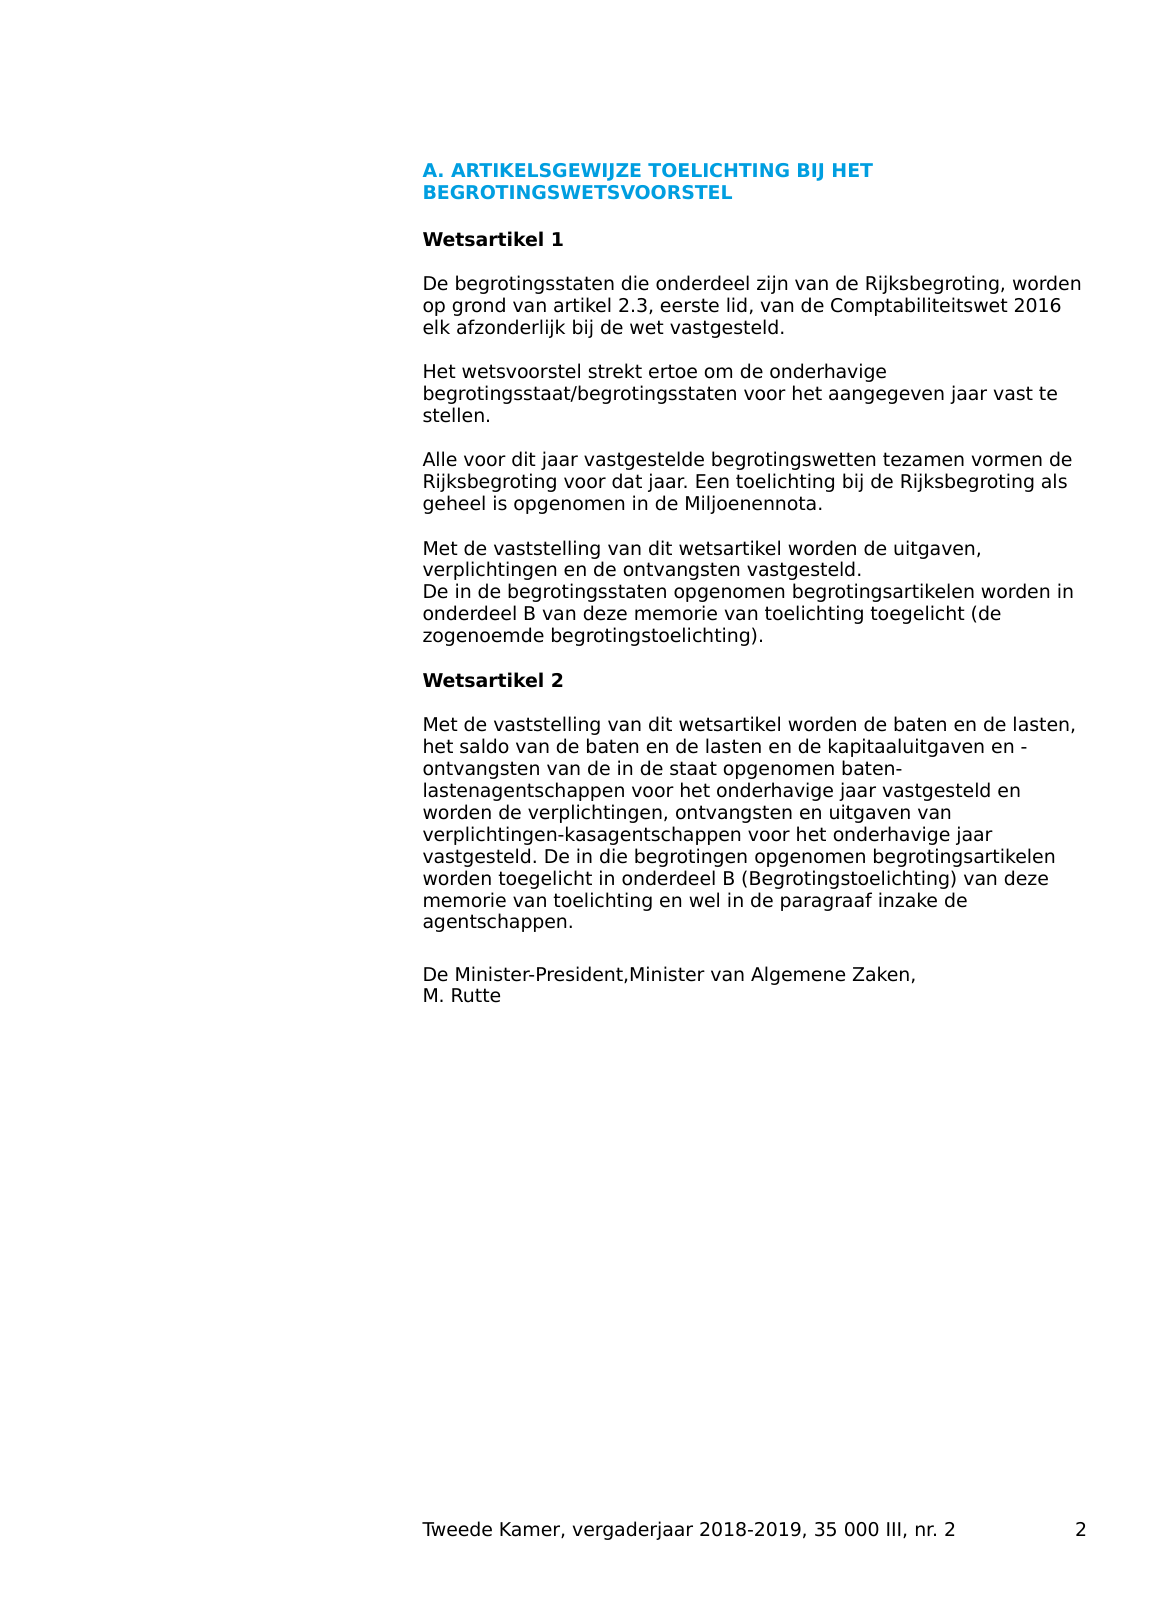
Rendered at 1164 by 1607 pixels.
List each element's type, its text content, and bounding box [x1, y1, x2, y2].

text Het wetsvoorstel strekt ertoe om de onderhavige begrotingsstaat/begrotingsstaten voor het aangegeven jaar vast te stellen. [422, 361, 1087, 427]
text De in de begrotingsstaten opgenomen begrotingsartikelen worden in onderdeel B van deze memorie van toelichting toegelicht (de zogenoemde begrotingstoelichting). [422, 581, 1087, 647]
text Met de vaststelling van dit wetsartikel worden de baten en de lasten, het saldo van de baten en de lasten en de kapitaaluitgaven en -ontvangsten van de in de staat opgenomen baten-lastenagentschappen voor het onderhavige jaar vastgesteld en worden de verplichtingen, ontvangsten en uitgaven van verplichtingen-kasagentschappen voor het onderhavige jaar vastgesteld. De in die begrotingen opgenomen begrotingsartikelen worden toegelicht in onderdeel B (Begrotingstoelichting) van deze memorie van toelichting en wel in de paragraaf inzake de agentschappen. [422, 714, 1087, 933]
subtitle Wetsartikel 2 [422, 669, 1087, 691]
text De Minister-President,Minister van Algemene Zaken, M. Rutte [422, 963, 1087, 1007]
text De begrotingsstaten die onderdeel zijn van de Rijksbegroting, worden op grond van artikel 2.3, eerste lid, van de Comptabiliteitswet 2016 elk afzonderlijk bij de wet vastgesteld. [422, 273, 1087, 339]
subtitle A. ARTIKELSGEWIJZE TOELICHTING BIJ HET BEGROTINGSWETSVOORSTEL [422, 160, 1087, 204]
text Alle voor dit jaar vastgestelde begrotingswetten tezamen vormen de Rijksbegroting voor dat jaar. Een toelichting bij de Rijksbegroting als geheel is opgenomen in de Miljoenennota. [422, 449, 1087, 515]
text Met de vaststelling van dit wetsartikel worden de uitgaven, verplichtingen en de ontvangsten vastgesteld. [422, 537, 1087, 581]
subtitle Wetsartikel 1 [422, 229, 1087, 251]
